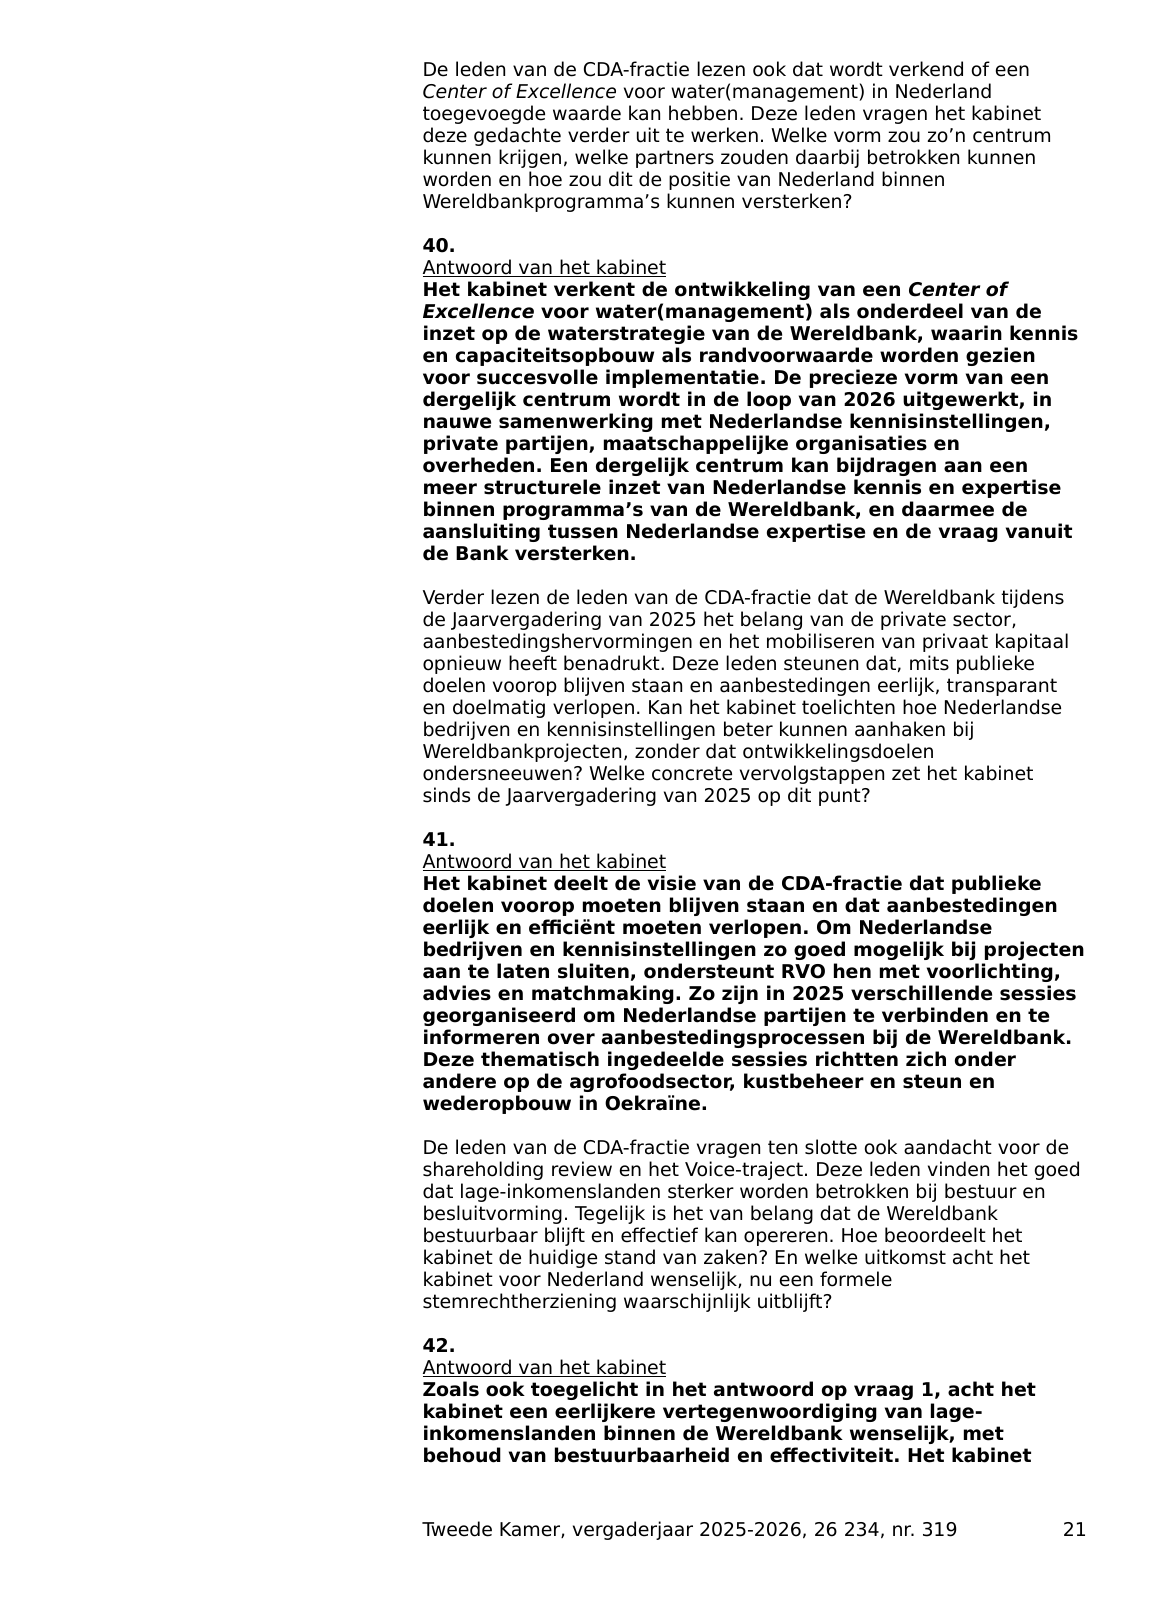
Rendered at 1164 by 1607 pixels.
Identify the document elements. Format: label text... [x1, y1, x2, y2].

text 40. [422, 235, 1087, 257]
text Antwoord van het kabinet [422, 1357, 1087, 1379]
text De leden van de CDA-fractie vragen ten slotte ook aandacht voor de shareholding review en het Voice-traject. Deze leden vinden het goed dat lage-inkomenslanden sterker worden betrokken bij bestuur en besluitvorming. Tegelijk is het van belang dat de Wereldbank bestuurbaar blijft en effectief kan opereren. Hoe beoordeelt het kabinet de huidige stand van zaken? En welke uitkomst acht het kabinet voor Nederland wenselijk, nu een formele stemrechtherziening waarschijnlijk uitblijft? [422, 1137, 1087, 1313]
text Het kabinet verkent de ontwikkeling van een Center of Excellence voor water(management) als onderdeel van de inzet op de waterstrategie van de Wereldbank, waarin kennis en capaciteitsopbouw als randvoorwaarde worden gezien voor succesvolle implementatie. De precieze vorm van een dergelijk centrum wordt in de loop van 2026 uitgewerkt, in nauwe samenwerking met Nederlandse kennisinstellingen, private partijen, maatschappelijke organisaties en overheden. Een dergelijk centrum kan bijdragen aan een meer structurele inzet van Nederlandse kennis en expertise binnen programma’s van de Wereldbank, en daarmee de aansluiting tussen Nederlandse expertise en de vraag vanuit de Bank versterken. [422, 279, 1087, 565]
text Zoals ook toegelicht in het antwoord op vraag 1, acht het kabinet een eerlijkere vertegenwoordiging van lage-inkomenslanden binnen de Wereldbank wenselijk, met behoud van bestuurbaarheid en effectiviteit. Het kabinet [422, 1379, 1087, 1467]
text Antwoord van het kabinet [422, 851, 1087, 873]
text Antwoord van het kabinet [422, 257, 1087, 279]
text Verder lezen de leden van de CDA-fractie dat de Wereldbank tijdens de Jaarvergadering van 2025 het belang van de private sector, aanbestedingshervormingen en het mobiliseren van privaat kapitaal opnieuw heeft benadrukt. Deze leden steunen dat, mits publieke doelen voorop blijven staan en aanbestedingen eerlijk, transparant en doelmatig verlopen. Kan het kabinet toelichten hoe Nederlandse bedrijven en kennisinstellingen beter kunnen aanhaken bij Wereldbankprojecten, zonder dat ontwikkelingsdoelen ondersneeuwen? Welke concrete vervolgstappen zet het kabinet sinds de Jaarvergadering van 2025 op dit punt? [422, 587, 1087, 807]
text De leden van de CDA-fractie lezen ook dat wordt verkend of een Center of Excellence voor water(management) in Nederland toegevoegde waarde kan hebben. Deze leden vragen het kabinet deze gedachte verder uit te werken. Welke vorm zou zo’n centrum kunnen krijgen, welke partners zouden daarbij betrokken kunnen worden en hoe zou dit de positie van Nederland binnen Wereldbankprogramma’s kunnen versterken? [422, 59, 1087, 213]
text Het kabinet deelt de visie van de CDA-fractie dat publieke doelen voorop moeten blijven staan en dat aanbestedingen eerlijk en efficiënt moeten verlopen. Om Nederlandse bedrijven en kennisinstellingen zo goed mogelijk bij projecten aan te laten sluiten, ondersteunt RVO hen met voorlichting, advies en matchmaking. Zo zijn in 2025 verschillende sessies georganiseerd om Nederlandse partijen te verbinden en te informeren over aanbestedingsprocessen bij de Wereldbank. Deze thematisch ingedeelde sessies richtten zich onder andere op de agrofoodsector, kustbeheer en steun en wederopbouw in Oekraïne. [422, 873, 1087, 1115]
text 41. [422, 829, 1087, 851]
text 42. [422, 1335, 1087, 1357]
